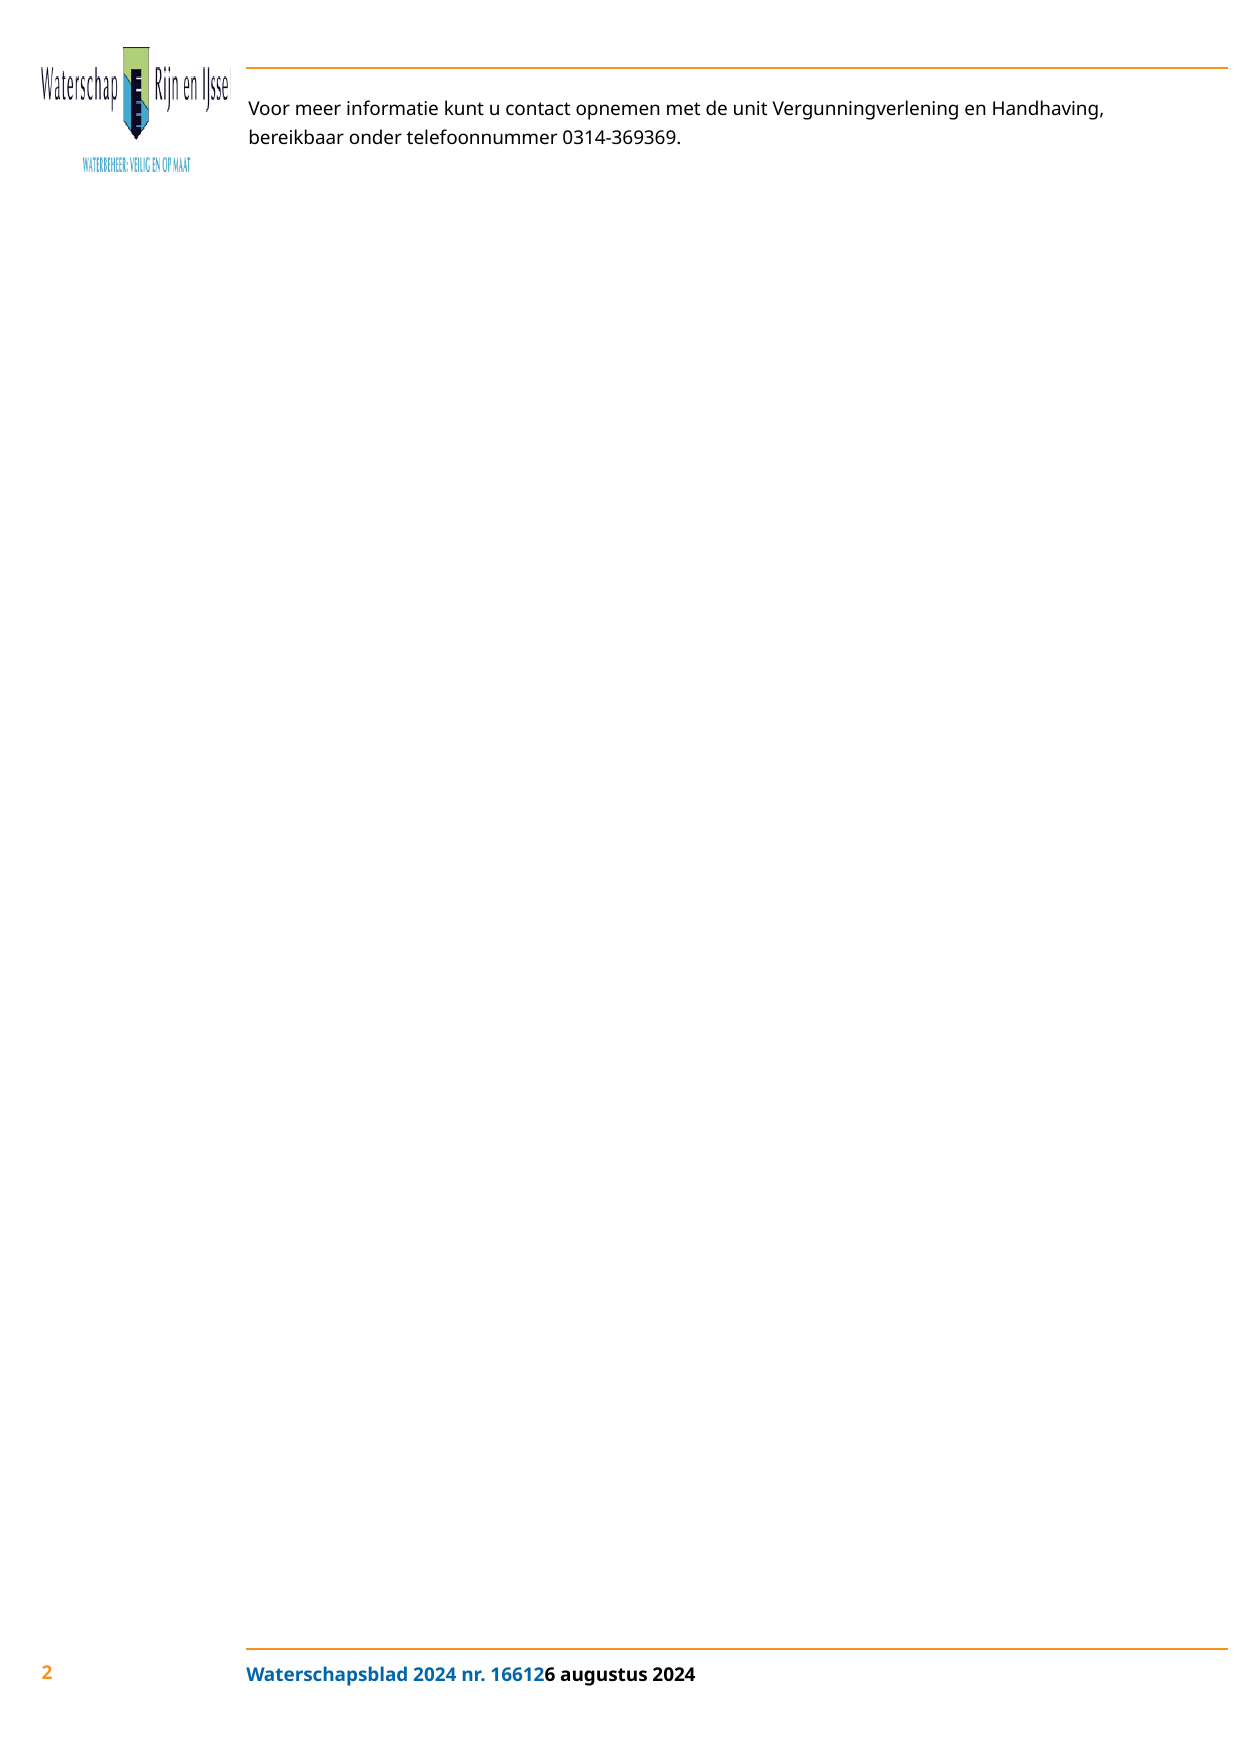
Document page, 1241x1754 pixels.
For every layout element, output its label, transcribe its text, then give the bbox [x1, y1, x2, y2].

picture [41, 47, 231, 172]
text Voor meer informatie kunt u contact opnemen met de unit Vergunningverlening en Handhaving, bereikbaar onder telefoonnummer 0314-369369. [248, 95, 1152, 150]
